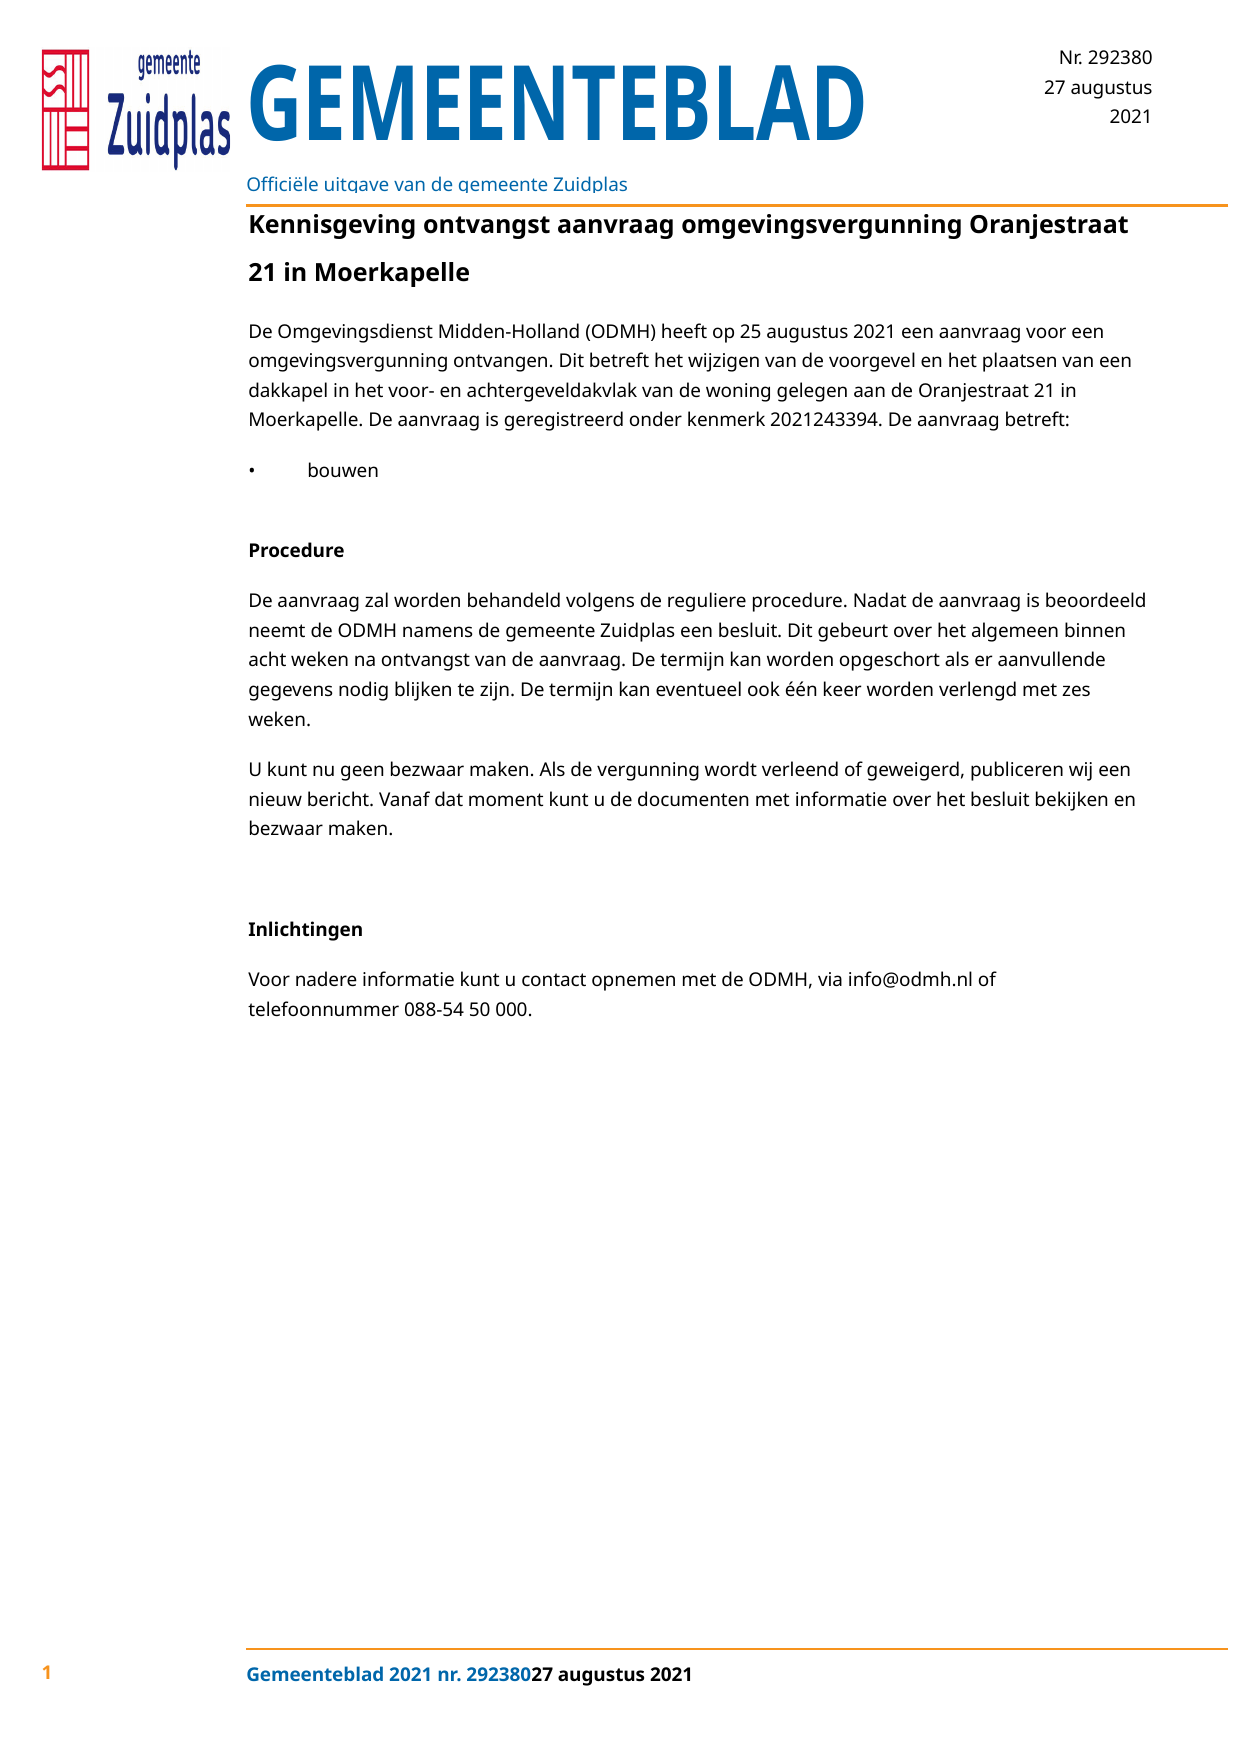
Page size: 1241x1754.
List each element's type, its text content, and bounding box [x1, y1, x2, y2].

list bouwen [248, 457, 1152, 483]
text Kennisgeving ontvangst aanvraag omgevingsvergunning Oranjestraat 21 in Moerkapelle [248, 207, 1152, 288]
text De aanvraag zal worden behandeld volgens de reguliere procedure. Nadat de aanvraag is beoordeeld neemt de ODMH namens de gemeente Zuidplas een besluit. Dit gebeurt over het algemeen binnen acht weken na ontvangst van de aanvraag. De termijn kan worden opgeschort als er aanvullende gegevens nodig blijken te zijn. De termijn kan eventueel ook één keer worden verlengd met zes weken. [248, 587, 1152, 732]
text Inlichtingen [248, 916, 1152, 942]
text U kunt nu geen bezwaar maken. Als de vergunning wordt verleend of geweigerd, publiceren wij een nieuw bericht. Vanaf dat moment kunt u de documenten met informatie over het besluit bekijken en bezwaar maken. [248, 756, 1152, 841]
text Voor nadere informatie kunt u contact opnemen met de ODMH, via info@odmh.nl of telefoonnummer 088-54 50 000. [248, 967, 1152, 1022]
text De Omgevingsdienst Midden-Holland (ODMH) heeft op 25 augustus 2021 een aanvraag voor een omgevingsvergunning ontvangen. Dit betreft het wijzigen van de voorgevel en het plaatsen van een dakkapel in het voor- en achtergeveldakvlak van de woning gelegen aan de Oranjestraat 21 in Moerkapelle. De aanvraag is geregistreerd onder kenmerk 2021243394. De aanvraag betreft: [248, 318, 1152, 432]
text Procedure [248, 537, 1152, 563]
picture [41, 47, 231, 172]
